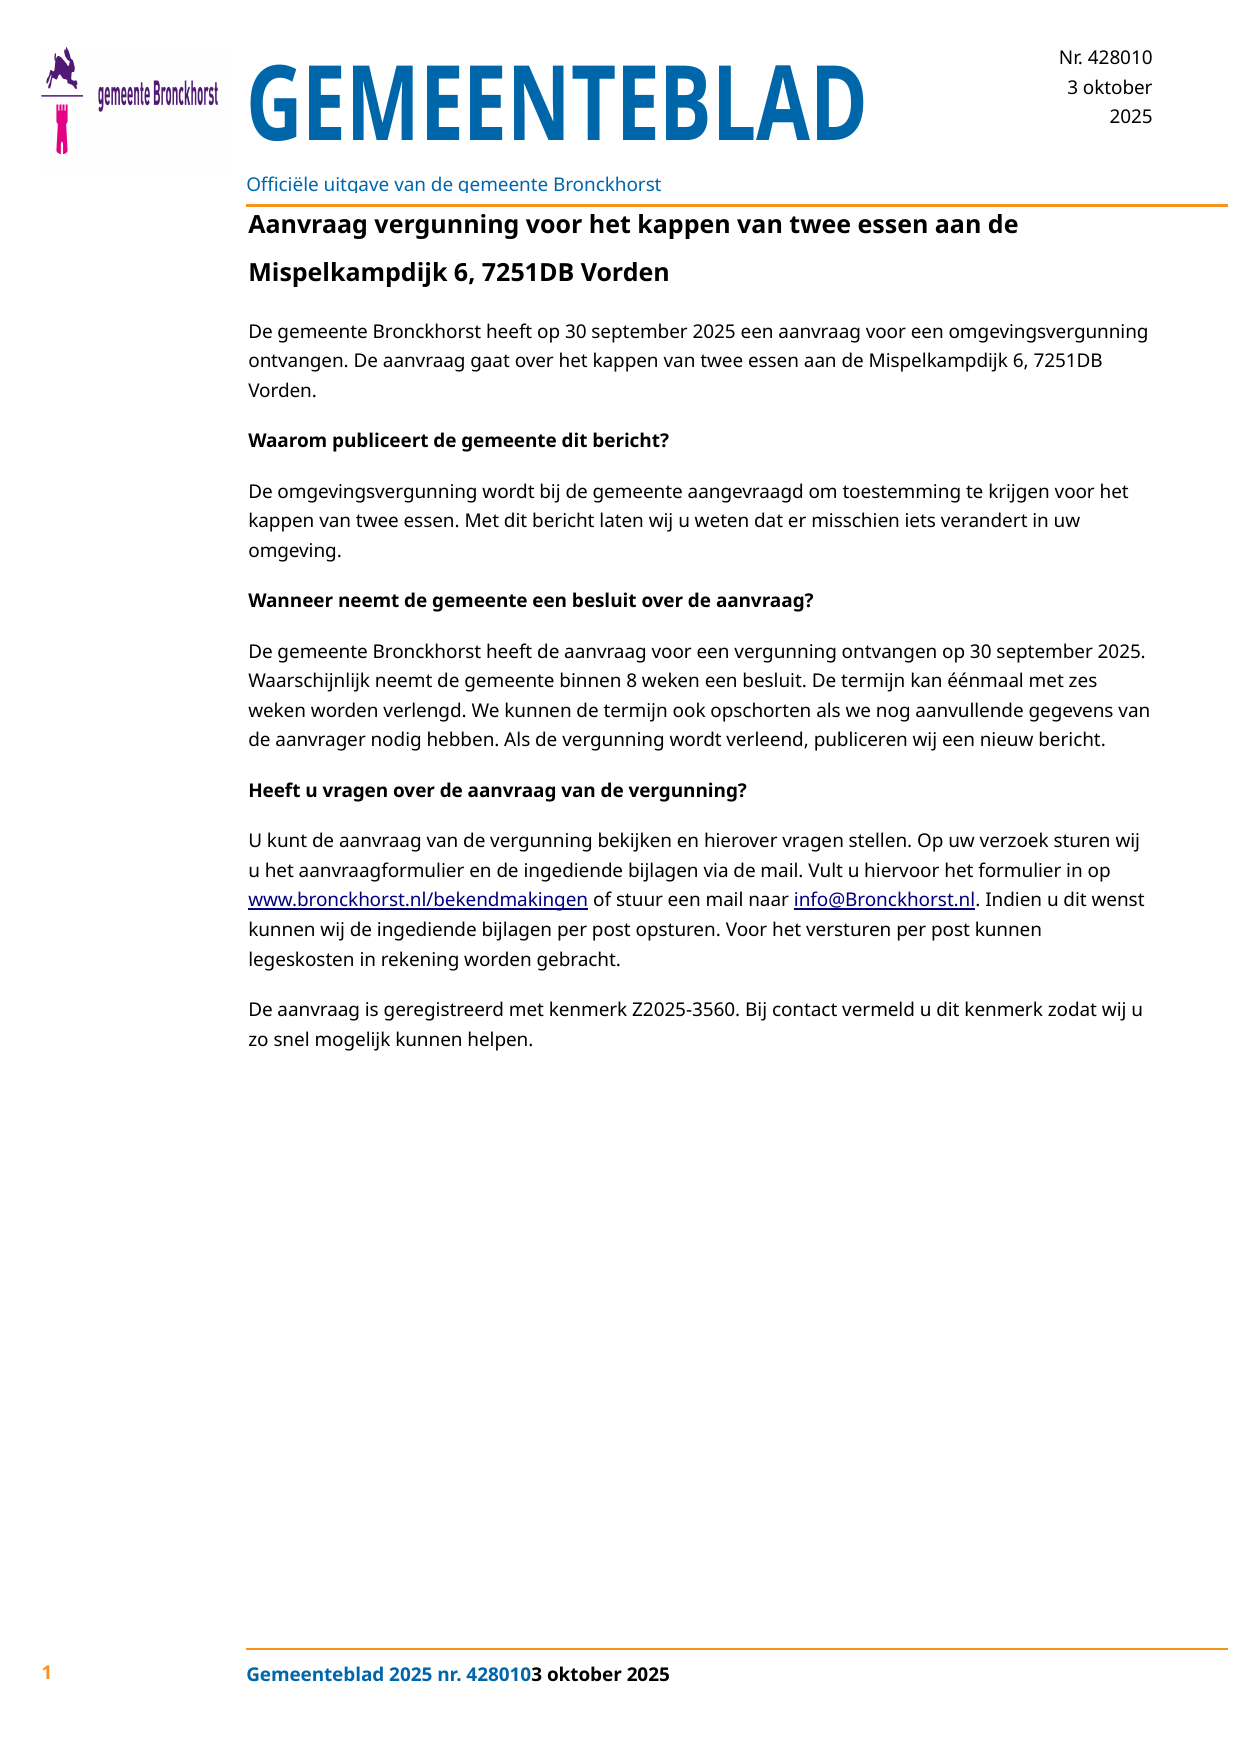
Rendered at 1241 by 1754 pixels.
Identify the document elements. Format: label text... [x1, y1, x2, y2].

text De gemeente Bronckhorst heeft op 30 september 2025 een aanvraag voor een omgevingsvergunning ontvangen. De aanvraag gaat over het kappen van twee essen aan de Mispelkampdijk 6, 7251DB Vorden. [248, 318, 1152, 403]
text Heeft u vragen over de aanvraag van de vergunning? [248, 777, 1152, 803]
text De omgevingsvergunning wordt bij de gemeente aangevraagd om toestemming te krijgen voor het kappen van twee essen. Met dit bericht laten wij u weten dat er misschien iets verandert in uw omgeving. [248, 478, 1152, 563]
text De aanvraag is geregistreerd met kenmerk Z2025-3560. Bij contact vermeld u dit kenmerk zodat wij u zo snel mogelijk kunnen helpen. [248, 996, 1152, 1052]
text De gemeente Bronckhorst heeft de aanvraag voor een vergunning ontvangen op 30 september 2025. Waarschijnlijk neemt de gemeente binnen 8 weken een besluit. De termijn kan éénmaal met zes weken worden verlengd. We kunnen de termijn ook opschorten als we nog aanvullende gegevens van de aanvrager nodig hebben. Als de vergunning wordt verleend, publiceren wij een nieuw bericht. [248, 638, 1152, 752]
text Aanvraag vergunning voor het kappen van twee essen aan de Mispelkampdijk 6, 7251DB Vorden [248, 207, 1152, 288]
picture [41, 47, 231, 172]
text Waarom publiceert de gemeente dit bericht? [248, 427, 1152, 453]
text Wanneer neemt de gemeente een besluit over de aanvraag? [248, 587, 1152, 613]
text U kunt de aanvraag van de vergunning bekijken en hierover vragen stellen. Op uw verzoek sturen wij u het aanvraagformulier en de ingediende bijlagen via de mail. Vult u hiervoor het formulier in op www.bronckhorst.nl/bekendmakingen of stuur een mail naar info@Bronckhorst.nl. Indien u dit wenst kunnen wij de ingediende bijlagen per post opsturen. Voor het versturen per post kunnen legeskosten in rekening worden gebracht. [248, 827, 1152, 972]
